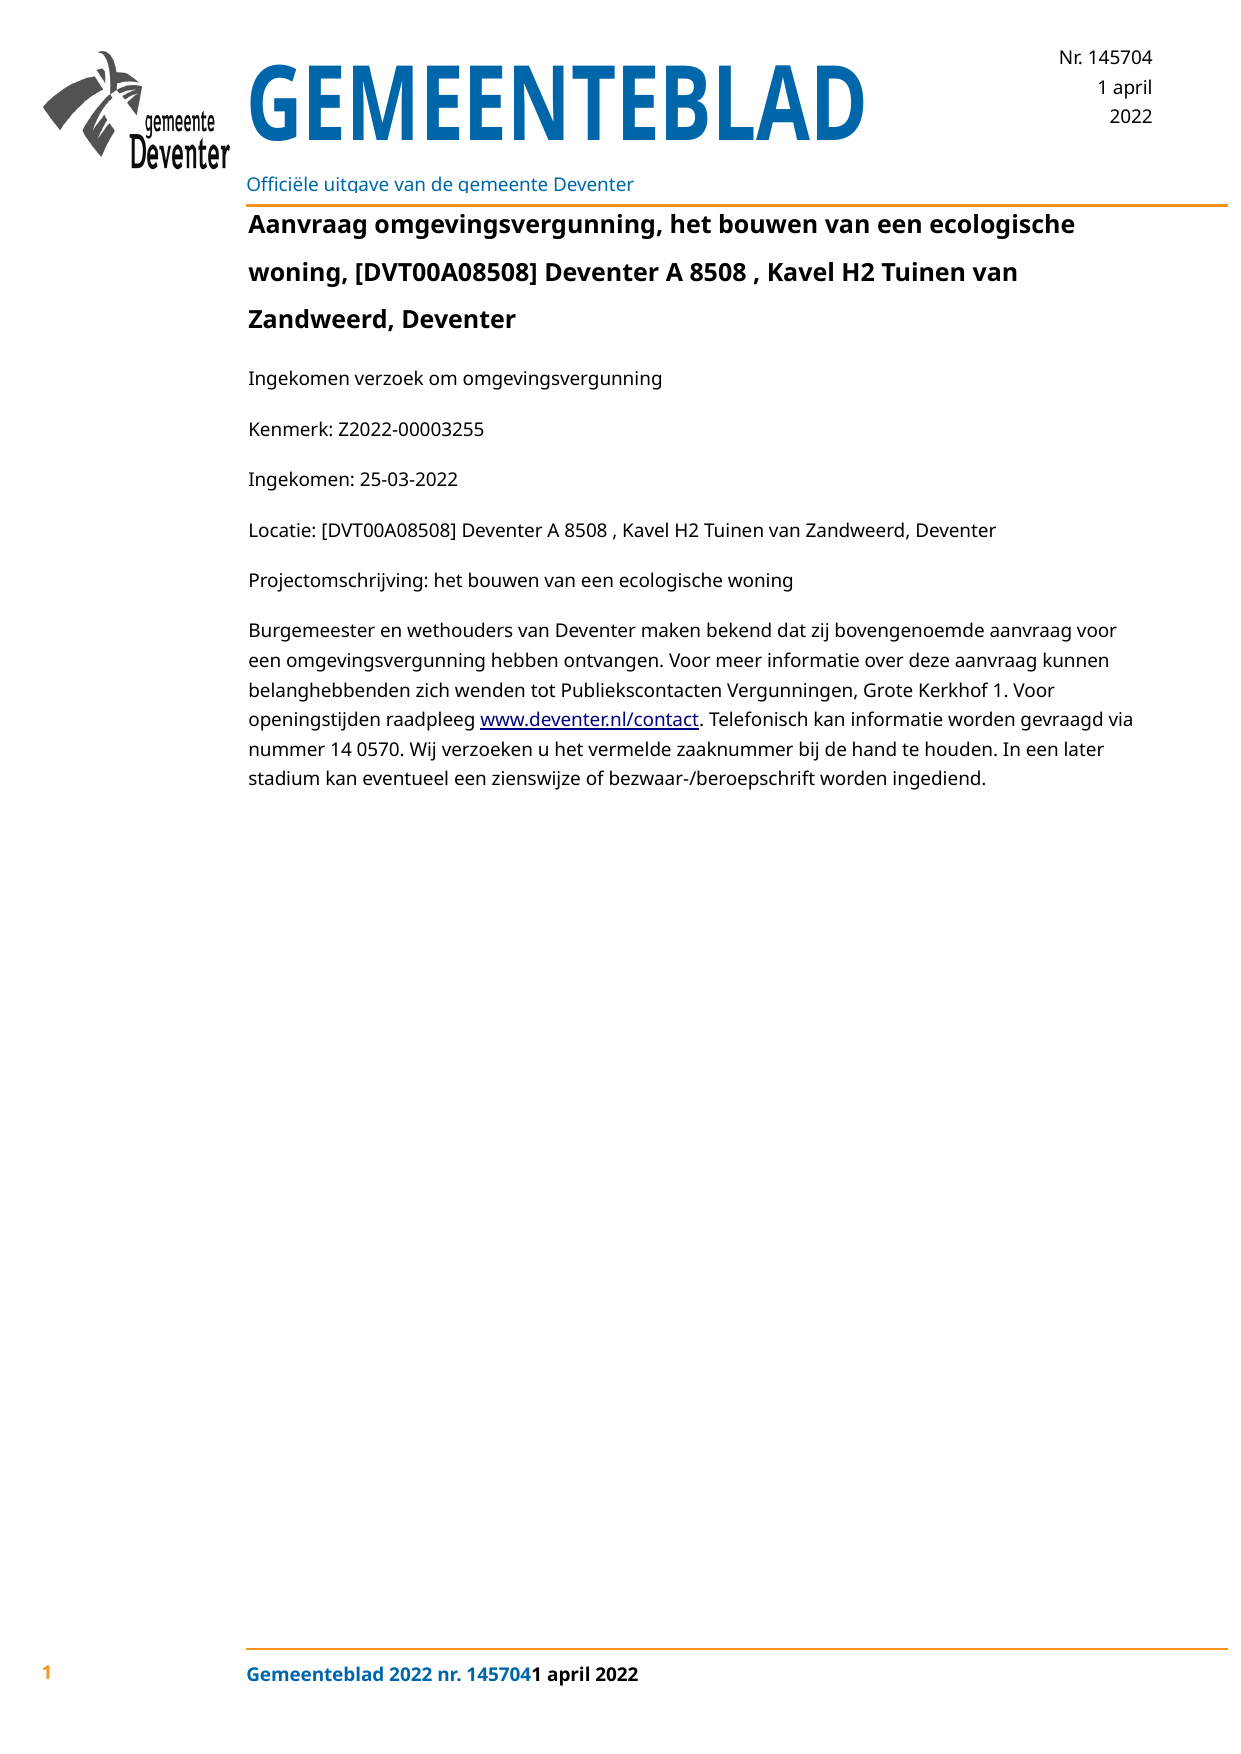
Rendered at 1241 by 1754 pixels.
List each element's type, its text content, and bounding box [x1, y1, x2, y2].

text Locatie: [DVT00A08508] Deventer A 8508 , Kavel H2 Tuinen van Zandweerd, Deventer [248, 517, 1152, 542]
text Burgemeester en wethouders van Deventer maken bekend dat zij bovengenoemde aanvraag voor een omgevingsvergunning hebben ontvangen. Voor meer informatie over deze aanvraag kunnen belanghebbenden zich wenden tot Publiekscontacten Vergunningen, Grote Kerkhof 1. Voor openingstijden raadpleeg www.deventer.nl/contact. Telefonisch kan informatie worden gevraagd via nummer 14 0570. Wij verzoeken u het vermelde zaaknummer bij de hand te houden. In een later stadium kan eventueel een zienswijze of bezwaar-/beroepschrift worden ingediend. [248, 618, 1152, 791]
text Ingekomen: 25-03-2022 [248, 466, 1152, 492]
text Ingekomen verzoek om omgevingsvergunning [248, 366, 1152, 391]
text Aanvraag omgevingsvergunning, het bouwen van een ecologische woning, [DVT00A08508] Deventer A 8508 , Kavel H2 Tuinen van Zandweerd, Deventer [248, 207, 1152, 336]
picture [41, 47, 231, 172]
text Projectomschrijving: het bouwen van een ecologische woning [248, 567, 1152, 593]
text Kenmerk: Z2022-00003255 [248, 416, 1152, 442]
